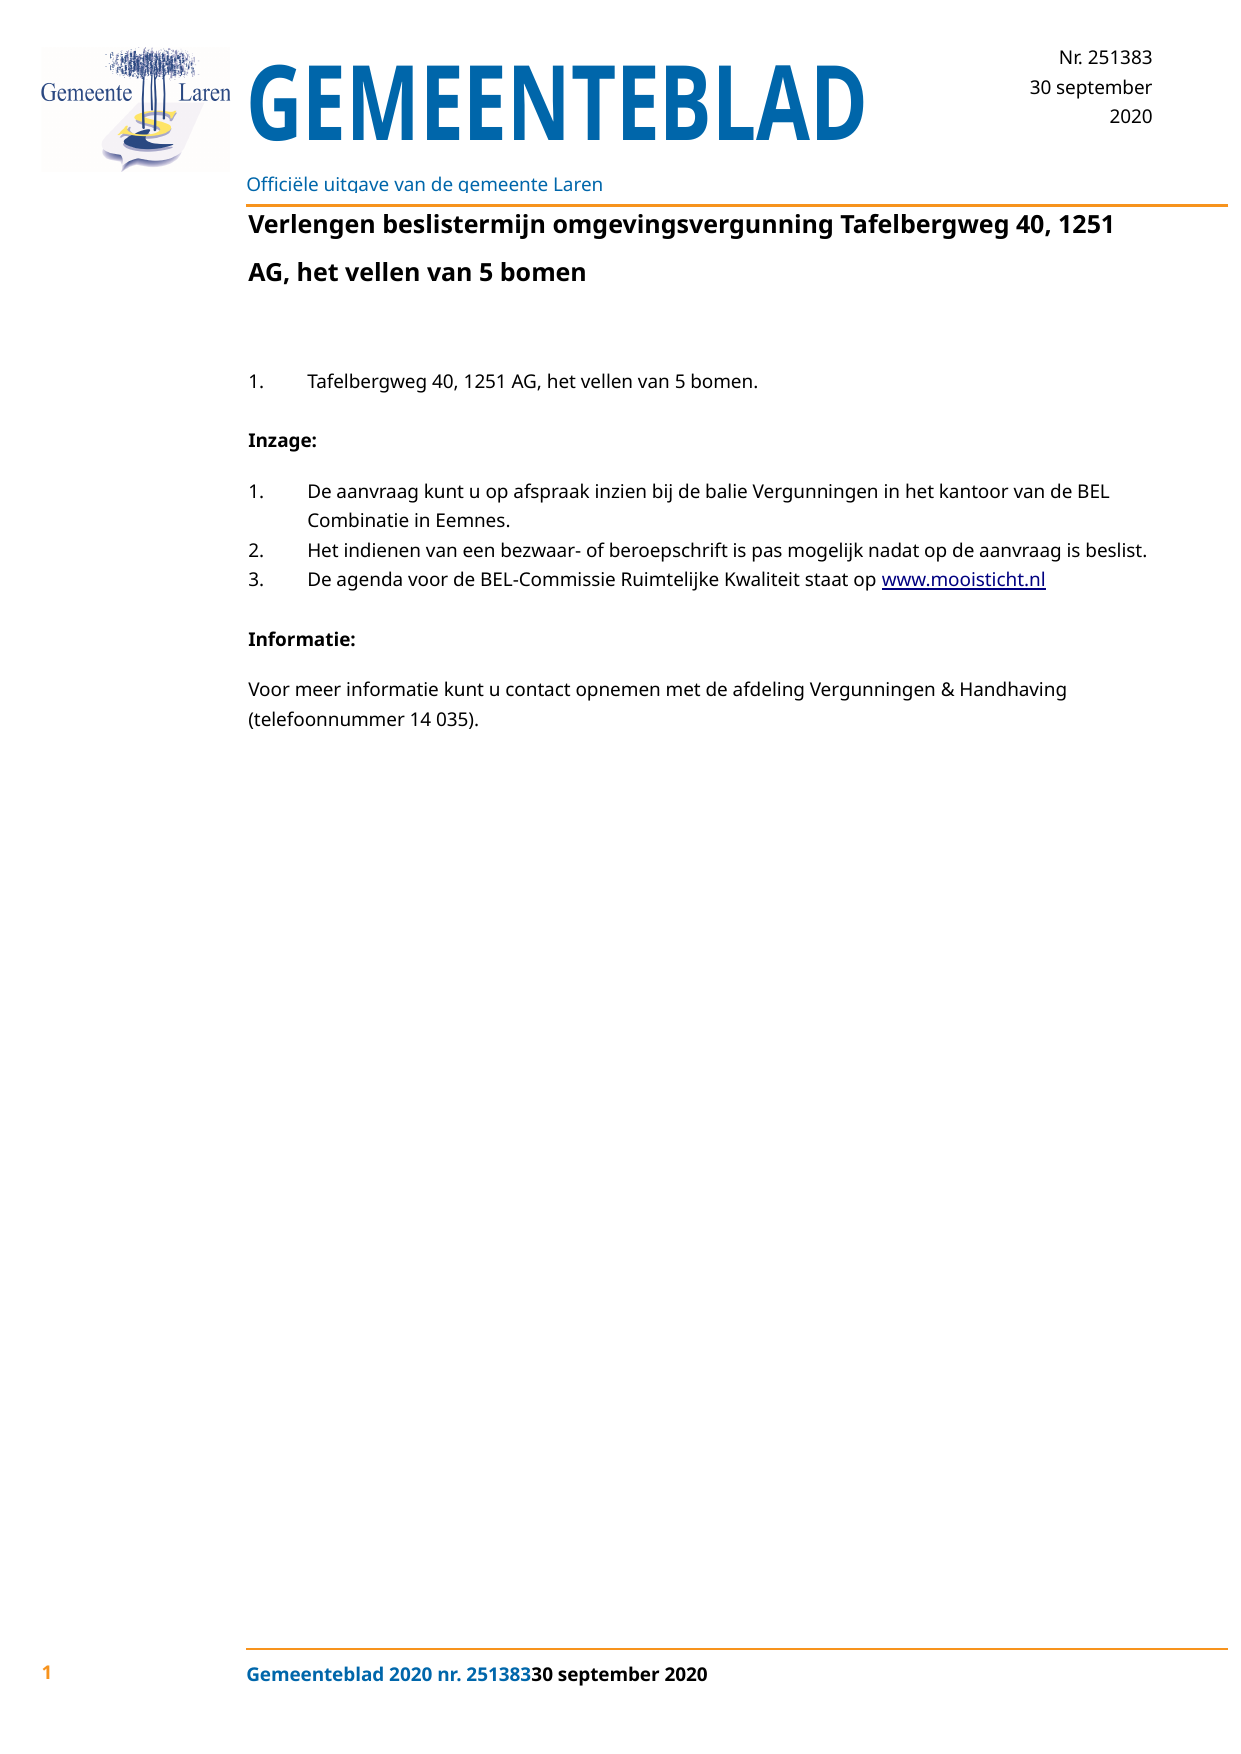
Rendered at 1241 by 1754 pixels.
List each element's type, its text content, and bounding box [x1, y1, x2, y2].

list Tafelbergweg 40, 1251 AG, het vellen van 5 bomen. [248, 368, 1152, 394]
list Het indienen van een bezwaar- of beroepschrift is pas mogelijk nadat op de aanvraag is beslist. [248, 537, 1152, 563]
text Informatie: [248, 626, 1152, 652]
text Inzage: [248, 427, 1152, 453]
list De aanvraag kunt u op afspraak inzien bij de balie Vergunningen in het kantoor van de BEL Combinatie in Eemnes. [248, 478, 1152, 533]
picture [41, 47, 231, 172]
text Verlengen beslistermijn omgevingsvergunning Tafelbergweg 40, 1251 AG, het vellen van 5 bomen [248, 207, 1152, 288]
text Voor meer informatie kunt u contact opnemen met de afdeling Vergunningen & Handhaving (telefoonnummer 14 035). [248, 676, 1152, 732]
list De agenda voor de BEL-Commissie Ruimtelijke Kwaliteit staat op www.mooisticht.nl [248, 567, 1152, 592]
